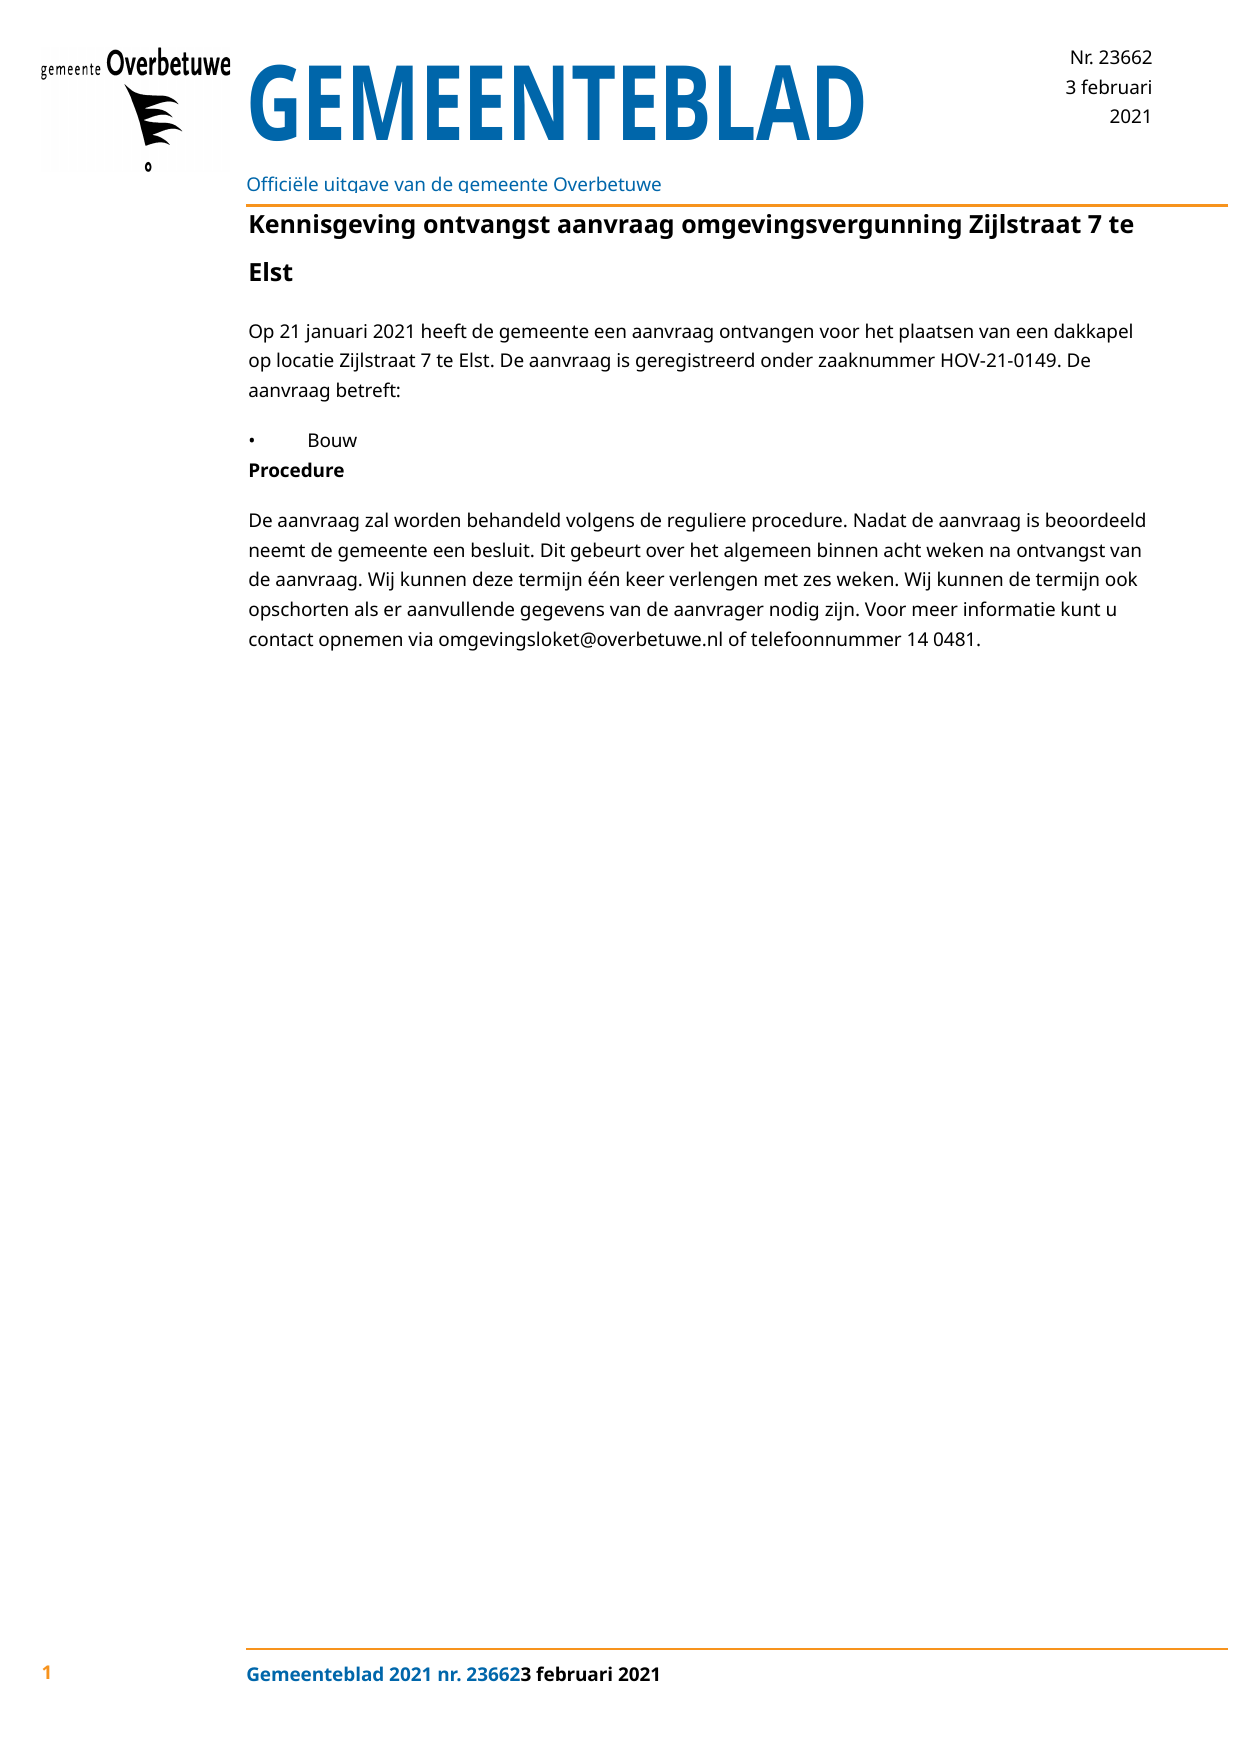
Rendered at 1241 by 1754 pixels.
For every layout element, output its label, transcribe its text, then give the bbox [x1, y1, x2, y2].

list Bouw [248, 427, 1152, 453]
text De aanvraag zal worden behandeld volgens de reguliere procedure. Nadat de aanvraag is beoordeeld neemt de gemeente een besluit. Dit gebeurt over het algemeen binnen acht weken na ontvangst van de aanvraag. Wij kunnen deze termijn één keer verlengen met zes weken. Wij kunnen de termijn ook opschorten als er aanvullende gegevens van de aanvrager nodig zijn. Voor meer informatie kunt u contact opnemen via omgevingsloket@overbetuwe.nl of telefoonnummer 14 0481. [248, 507, 1152, 652]
text Op 21 januari 2021 heeft de gemeente een aanvraag ontvangen voor het plaatsen van een dakkapel op locatie Zijlstraat 7 te Elst. De aanvraag is geregistreerd onder zaaknummer HOV-21-0149. De aanvraag betreft: [248, 318, 1152, 403]
text Procedure [248, 457, 1152, 483]
picture [41, 47, 231, 172]
text Kennisgeving ontvangst aanvraag omgevingsvergunning Zijlstraat 7 te Elst [248, 207, 1152, 288]
